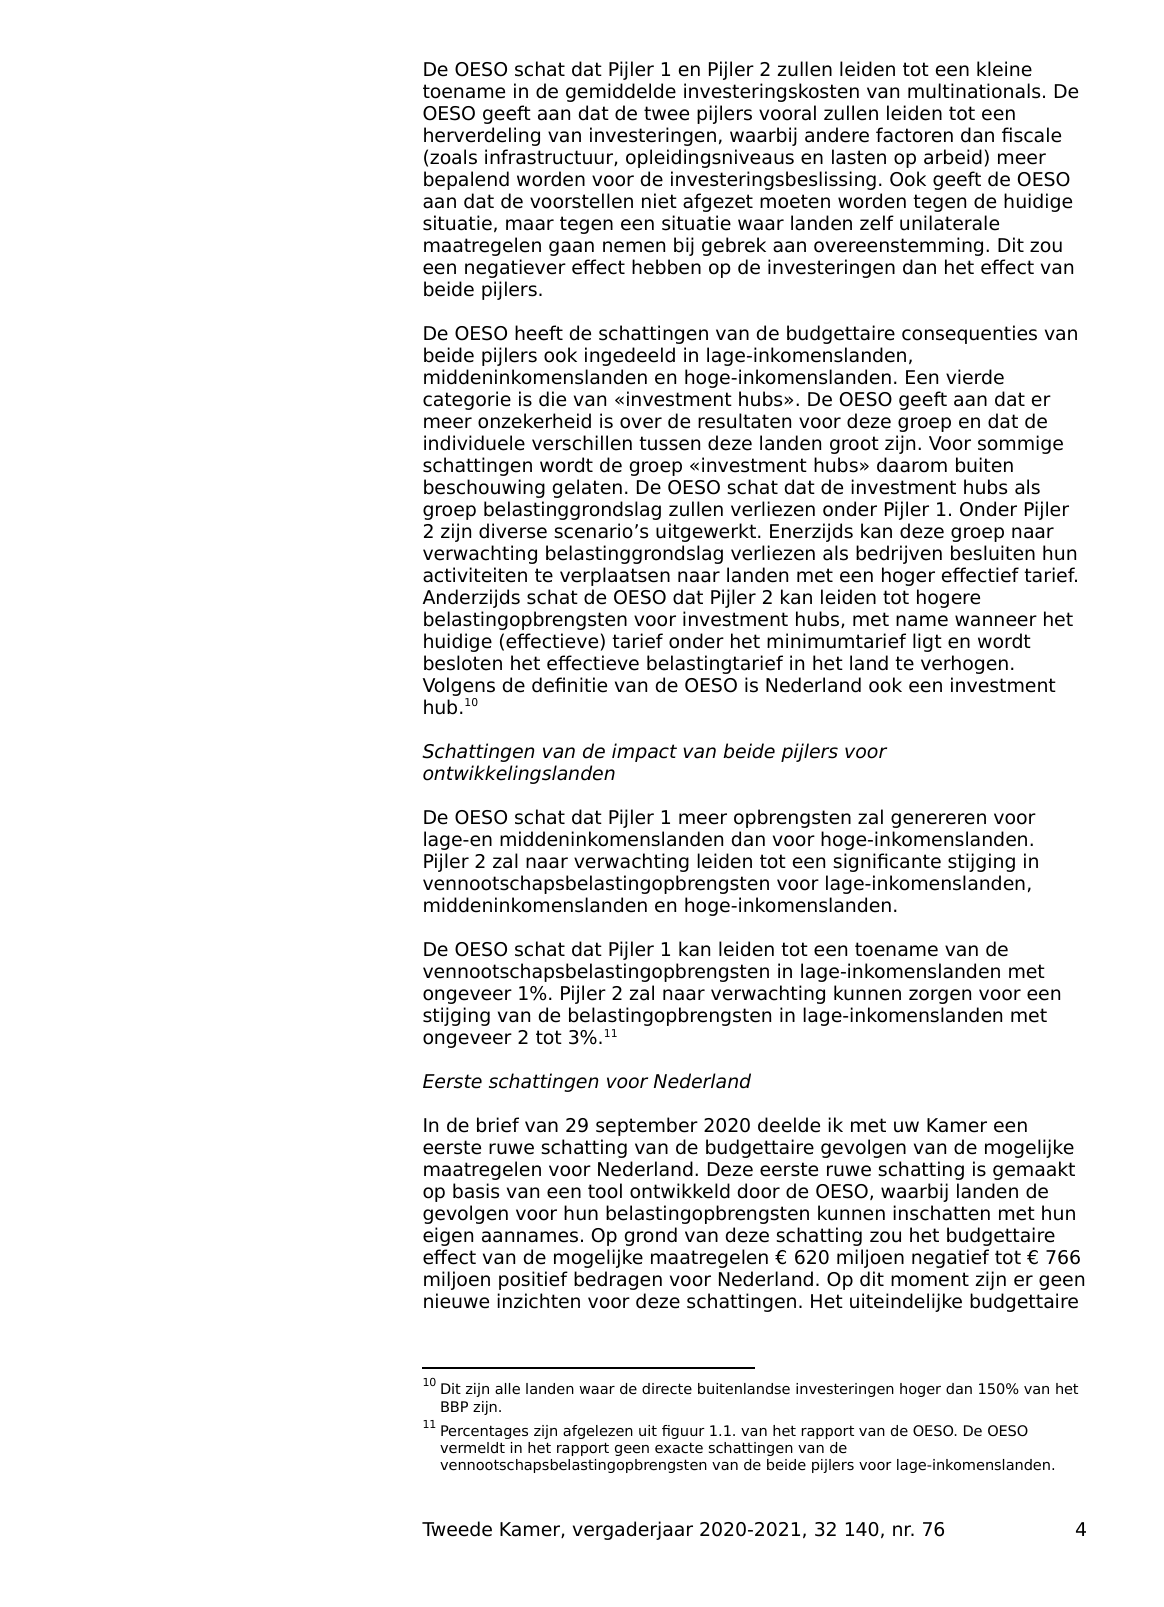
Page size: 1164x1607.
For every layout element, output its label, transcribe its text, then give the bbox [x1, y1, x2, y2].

text De OESO schat dat Pijler 1 kan leiden tot een toename van de vennootschapsbelastingopbrengsten in lage-inkomenslanden met ongeveer 1%. Pijler 2 zal naar verwachting kunnen zorgen voor een stijging van de belastingopbrengsten in lage-inkomenslanden met ongeveer 2 tot 3%. [422, 939, 1087, 1049]
text Percentages zijn afgelezen uit figuur 1.1. van het rapport van de OESO. De OESO vermeldt in het rapport geen exacte schattingen van de vennootschapsbelastingopbrengsten van de beide pijlers voor lage-inkomenslanden. [422, 1418, 1087, 1474]
text In de brief van 29 september 2020 deelde ik met uw Kamer een eerste ruwe schatting van de budgettaire gevolgen van de mogelijke maatregelen voor Nederland. Deze eerste ruwe schatting is gemaakt op basis van een tool ontwikkeld door de OESO, waarbij landen de gevolgen voor hun belastingopbrengsten kunnen inschatten met hun eigen aannames. Op grond van deze schatting zou het budgettaire effect van de mogelijke maatregelen € 620 miljoen negatief tot € 766 miljoen positief bedragen voor Nederland. Op dit moment zijn er geen nieuwe inzichten voor deze schattingen. Het uiteindelijke budgettaire [422, 1115, 1087, 1313]
subtitle Eerste schattingen voor Nederland [422, 1071, 1087, 1093]
text De OESO schat dat Pijler 1 meer opbrengsten zal genereren voor lage-en middeninkomenslanden dan voor hoge-inkomenslanden. Pijler 2 zal naar verwachting leiden tot een significante stijging in vennootschapsbelastingopbrengsten voor lage-inkomenslanden, middeninkomenslanden en hoge-inkomenslanden. [422, 807, 1087, 917]
subtitle Schattingen van de impact van beide pijlers voor ontwikkelingslanden [422, 741, 1087, 785]
text De OESO heeft de schattingen van de budgettaire consequenties van beide pijlers ook ingedeeld in lage-inkomenslanden, middeninkomenslanden en hoge-inkomenslanden. Een vierde categorie is die van «investment hubs». De OESO geeft aan dat er meer onzekerheid is over de resultaten voor deze groep en dat de individuele verschillen tussen deze landen groot zijn. Voor sommige schattingen wordt de groep «investment hubs» daarom buiten beschouwing gelaten. De OESO schat dat de investment hubs als groep belastinggrondslag zullen verliezen onder Pijler 1. Onder Pijler 2 zijn diverse scenario’s uitgewerkt. Enerzijds kan deze groep naar verwachting belastinggrondslag verliezen als bedrijven besluiten hun activiteiten te verplaatsen naar landen met een hoger effectief tarief. Anderzijds schat de OESO dat Pijler 2 kan leiden tot hogere belastingopbrengsten voor investment hubs, met name wanneer het huidige (effectieve) tarief onder het minimumtarief ligt en wordt besloten het effectieve belastingtarief in het land te verhogen. Volgens de definitie van de OESO is Nederland ook een investment hub. [422, 323, 1087, 719]
text Dit zijn alle landen waar de directe buitenlandse investeringen hoger dan 150% van het BBP zijn. [422, 1377, 1087, 1416]
text De OESO schat dat Pijler 1 en Pijler 2 zullen leiden tot een kleine toename in de gemiddelde investeringskosten van multinationals. De OESO geeft aan dat de twee pijlers vooral zullen leiden tot een herverdeling van investeringen, waarbij andere factoren dan fiscale (zoals infrastructuur, opleidingsniveaus en lasten op arbeid) meer bepalend worden voor de investeringsbeslissing. Ook geeft de OESO aan dat de voorstellen niet afgezet moeten worden tegen de huidige situatie, maar tegen een situatie waar landen zelf unilaterale maatregelen gaan nemen bij gebrek aan overeenstemming. Dit zou een negatiever effect hebben op de investeringen dan het effect van beide pijlers. [422, 59, 1087, 301]
